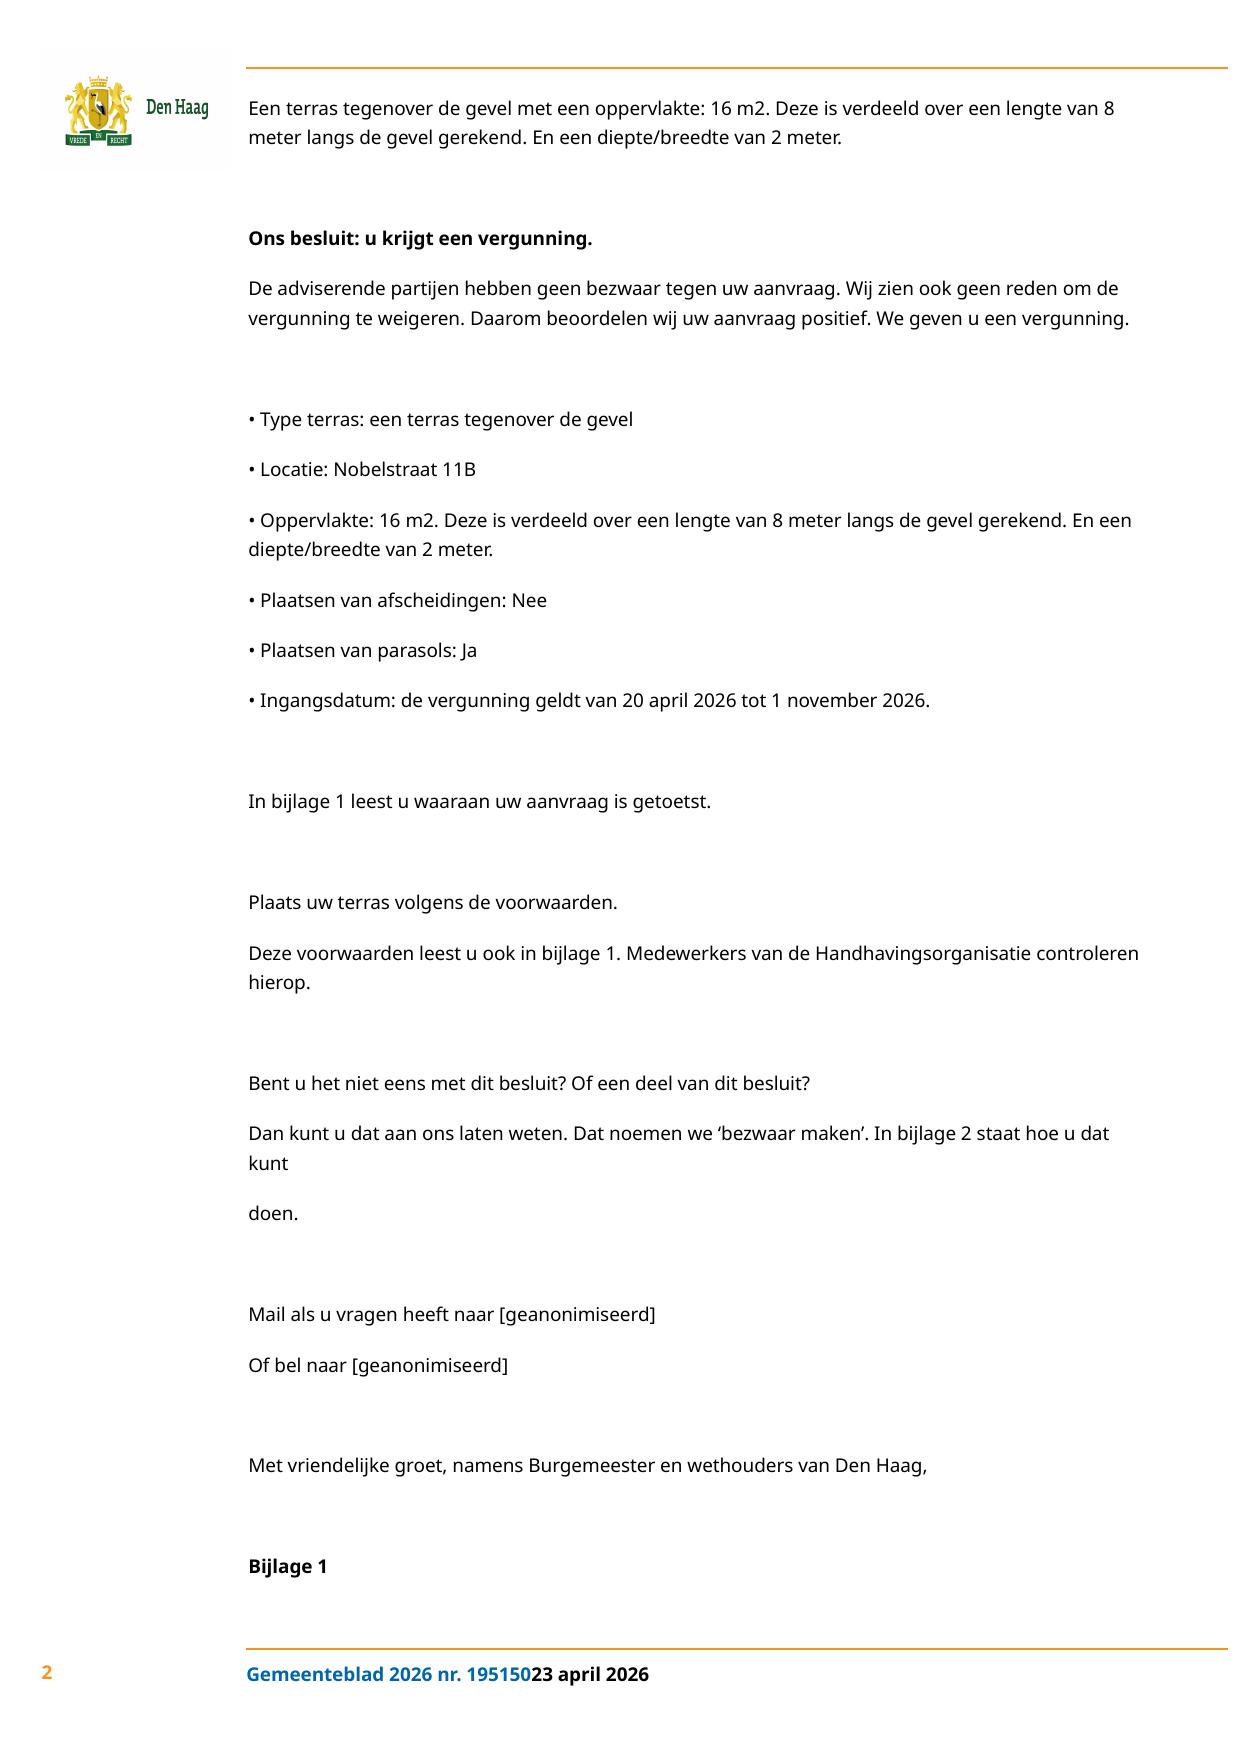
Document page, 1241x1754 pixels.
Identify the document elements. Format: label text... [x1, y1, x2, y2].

text • Plaatsen van parasols: Ja [248, 637, 1152, 663]
text Ons besluit: u krijgt een vergunning. [248, 225, 1152, 251]
text De adviserende partijen hebben geen bezwaar tegen uw aanvraag. Wij zien ook geen reden om de vergunning te weigeren. Daarom beoordelen wij uw aanvraag positief. We geven u een vergunning. [248, 276, 1152, 331]
text Of bel naar [geanonimiseerd] [248, 1352, 1152, 1378]
text Een terras tegenover de gevel met een oppervlakte: 16 m2. Deze is verdeeld over een lengte van 8 meter langs de gevel gerekend. En een diepte/breedte van 2 meter. [248, 95, 1152, 150]
picture [41, 47, 231, 172]
text Bent u het niet eens met dit besluit? Of een deel van dit besluit? [248, 1070, 1152, 1096]
text Bijlage 1 [248, 1553, 1152, 1579]
text Dan kunt u dat aan ons laten weten. Dat noemen we ‘bezwaar maken’. In bijlage 2 staat hoe u dat kunt [248, 1121, 1152, 1176]
text Met vriendelijke groet, namens Burgemeester en wethouders van Den Haag, [248, 1453, 1152, 1478]
text Mail als u vragen heeft naar [geanonimiseerd] [248, 1301, 1152, 1327]
text • Ingangsdatum: de vergunning geldt van 20 april 2026 tot 1 november 2026. [248, 688, 1152, 713]
text In bijlage 1 leest u waaraan uw aanvraag is getoetst. [248, 788, 1152, 814]
text Deze voorwaarden leest u ook in bijlage 1. Medewerkers van de Handhavingsorganisatie controleren hierop. [248, 940, 1152, 995]
text • Plaatsen van afscheidingen: Nee [248, 587, 1152, 613]
text • Type terras: een terras tegenover de gevel [248, 406, 1152, 432]
text Plaats uw terras volgens de voorwaarden. [248, 889, 1152, 915]
text • Oppervlakte: 16 m2. Deze is verdeeld over een lengte van 8 meter langs de gevel gerekend. En een diepte/breedte van 2 meter. [248, 507, 1152, 562]
text doen. [248, 1201, 1152, 1226]
text • Locatie: Nobelstraat 11B [248, 456, 1152, 482]
